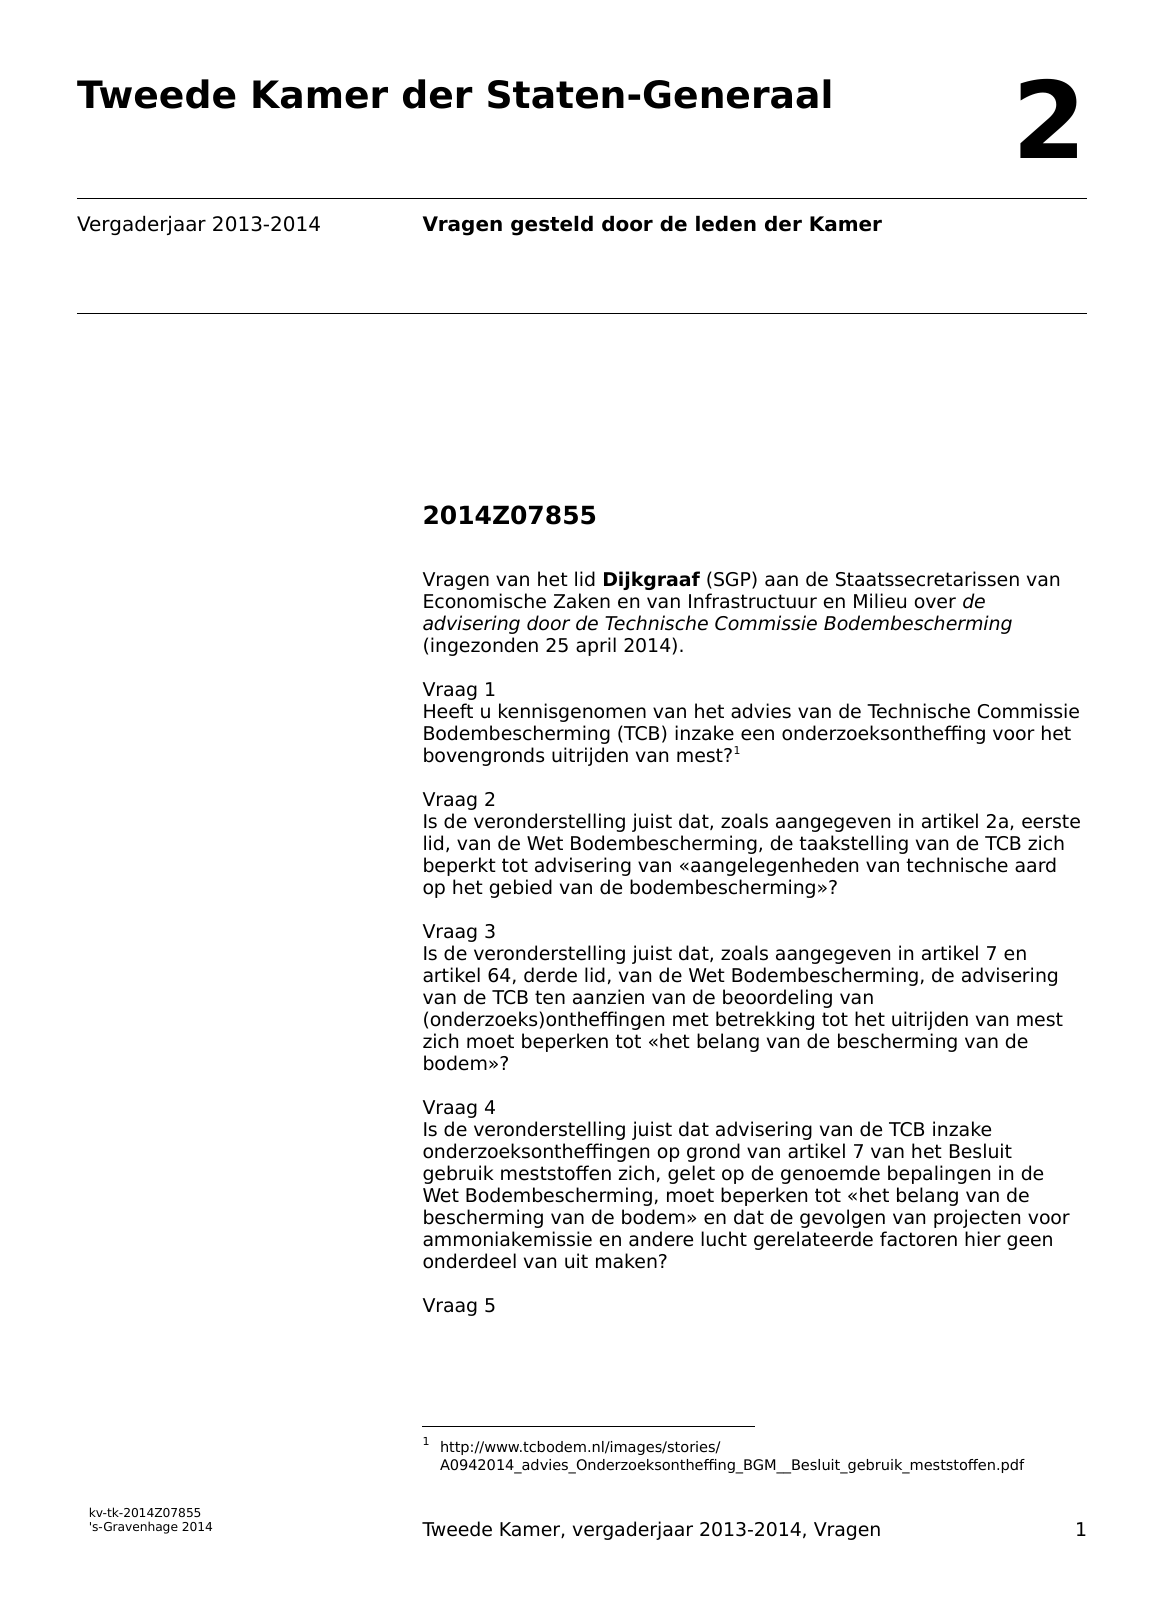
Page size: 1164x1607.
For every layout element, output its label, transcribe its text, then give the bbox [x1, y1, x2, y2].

text Vraag 4 [422, 1097, 1087, 1119]
table_header Tweede Kamer der Staten-Generaal [77, 59, 886, 198]
text 2014Z07855 [422, 501, 1087, 531]
text Vraag 1 [422, 679, 1087, 701]
text Vraag 5 [422, 1295, 1087, 1317]
text Vraag 3 [422, 921, 1087, 943]
text http://www.tcbodem.nl/images/stories/A0942014_advies_Onderzoeksontheffing_BGM__Besluit_gebruik_meststoffen.pdf [422, 1435, 1087, 1474]
text kv-tk-2014Z07855 [88, 1506, 323, 1520]
text 's-Gravenhage 2014 [88, 1520, 323, 1534]
text Is de veronderstelling juist dat, zoals aangegeven in artikel 7 en artikel 64, derde lid, van de Wet Bodembescherming, de advisering van de TCB ten aanzien van de beoordeling van (onderzoeks)ontheffingen met betrekking tot het uitrijden van mest zich moet beperken tot «het belang van de bescherming van de bodem»? [422, 943, 1087, 1075]
text Vragen van het lid Dijkgraaf (SGP) aan de Staatssecretarissen van Economische Zaken en van Infrastructuur en Milieu over de advisering door de Technische Commissie Bodembescherming (ingezonden 25 april 2014). [422, 569, 1087, 657]
text Is de veronderstelling juist dat, zoals aangegeven in artikel 2a, eerste lid, van de Wet Bodembescherming, de taakstelling van de TCB zich beperkt tot advisering van «aangelegenheden van technische aard op het gebied van de bodembescherming»? [422, 811, 1087, 899]
table_cell Vragen gesteld door de leden der Kamer [422, 199, 1087, 313]
text Is de veronderstelling juist dat advisering van de TCB inzake onderzoeksontheffingen op grond van artikel 7 van het Besluit gebruik meststoffen zich, gelet op de genoemde bepalingen in de Wet Bodembescherming, moet beperken tot «het belang van de bescherming van de bodem» en dat de gevolgen van projecten voor ammoniakemissie en andere lucht gerelateerde factoren hier geen onderdeel van uit maken? [422, 1119, 1087, 1273]
table_header 2 [886, 59, 1087, 198]
text Heeft u kennisgenomen van het advies van de Technische Commissie Bodembescherming (TCB) inzake een onderzoeksontheffing voor het bovengronds uitrijden van mest? [422, 701, 1087, 767]
text Vraag 2 [422, 789, 1087, 811]
table_cell Vergaderjaar 2013-2014 [77, 199, 422, 313]
